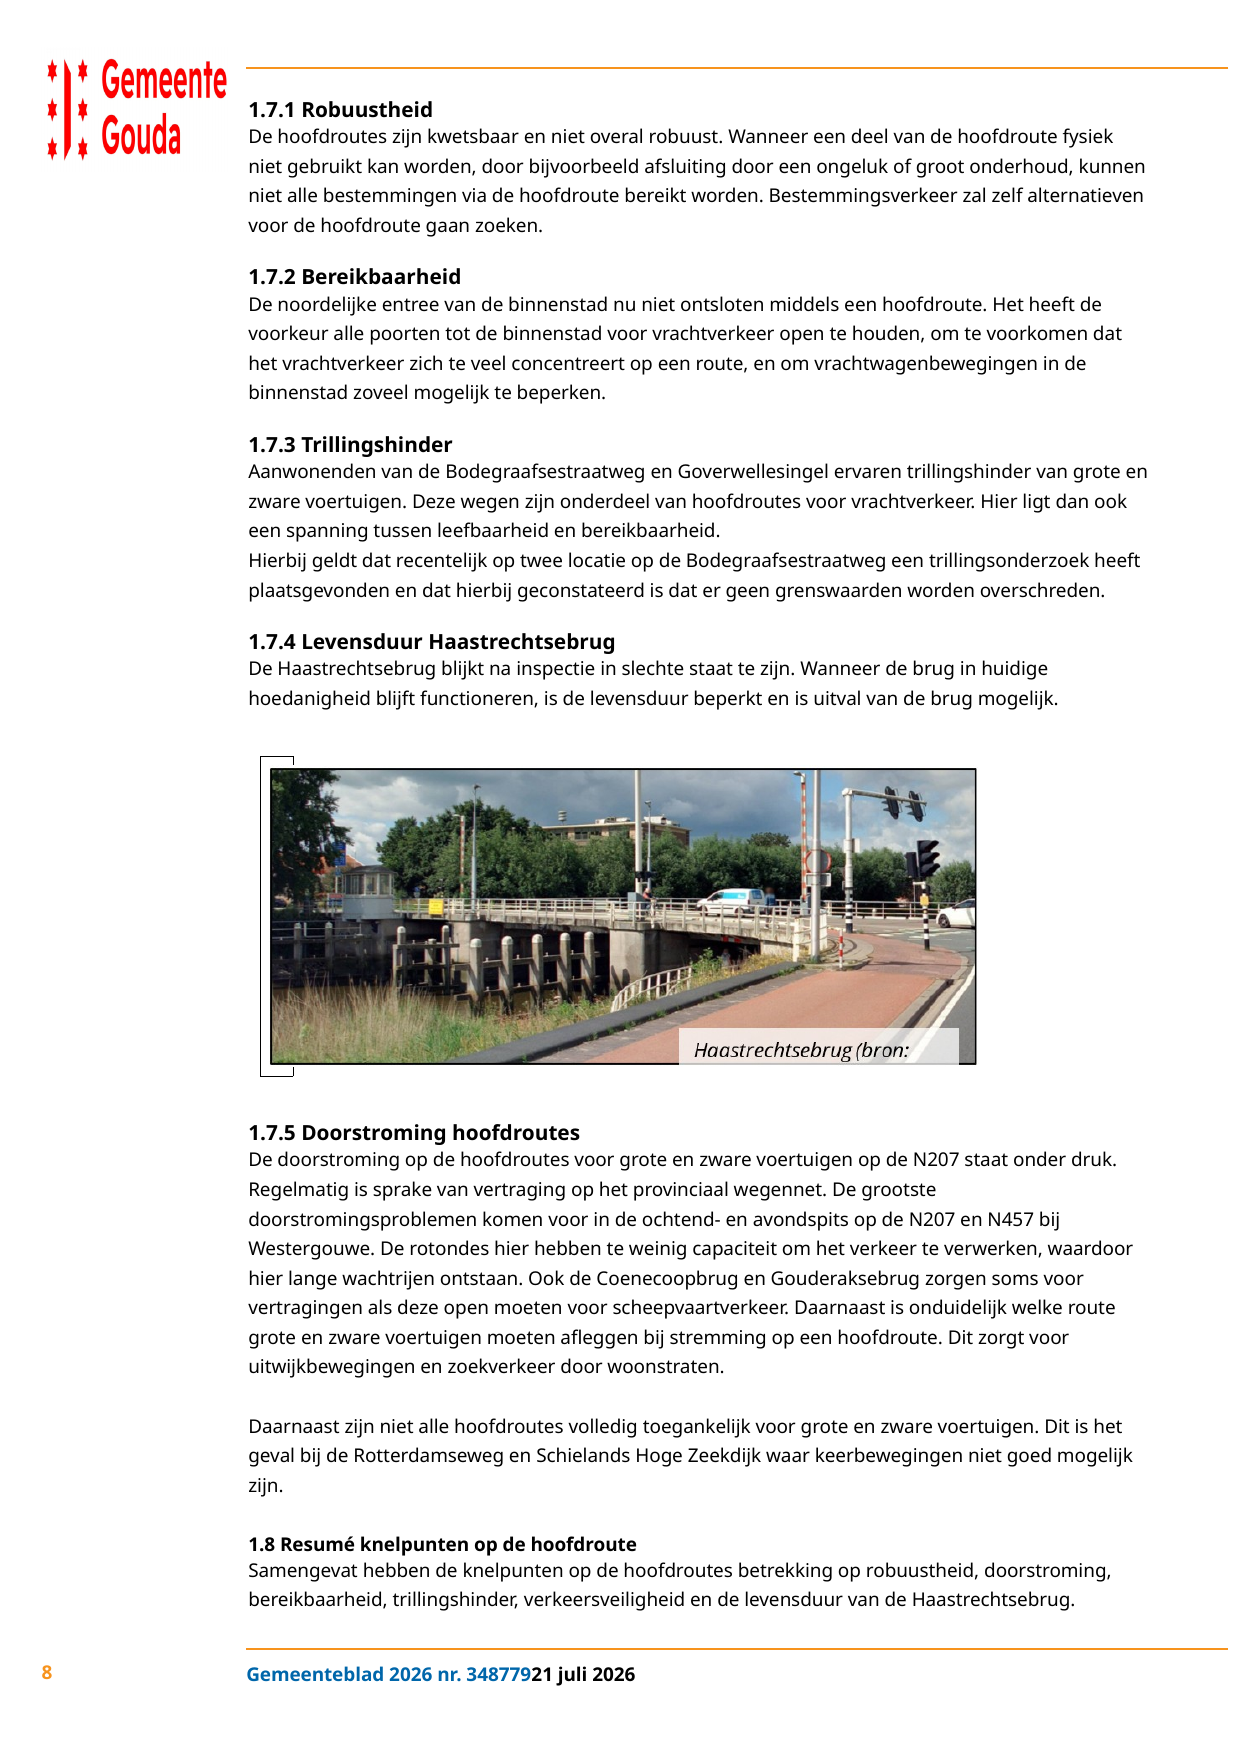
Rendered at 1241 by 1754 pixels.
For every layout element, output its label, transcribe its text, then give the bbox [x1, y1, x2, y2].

text 1.7.5 Doorstroming hoofdroutes [248, 1118, 1152, 1147]
picture [268, 765, 1173, 1067]
text De Haastrechtsebrug blijkt na inspectie in slechte staat te zijn. Wanneer de brug in huidige hoedanigheid blijft functioneren, is de levensduur beperkt en is uitval van de brug mogelijk. [248, 656, 1152, 711]
picture [41, 47, 231, 172]
text Aanwonenden van de Bodegraafsestraatweg en Goverwellesingel ervaren trillingshinder van grote en zware voertuigen. Deze wegen zijn onderdeel van hoofdroutes voor vrachtverkeer. Hier ligt dan ook een spanning tussen leefbaarheid en bereikbaarheid. [248, 458, 1152, 543]
text 1.7.1 Robuustheid [248, 95, 1152, 123]
text Daarnaast zijn niet alle hoofdroutes volledig toegankelijk voor grote en zware voertuigen. Dit is het geval bij de Rotterdamseweg en Schielands Hoge Zeekdijk waar keerbewegingen niet goed mogelijk zijn. [248, 1413, 1152, 1498]
text 1.7.3 Trillingshinder [248, 430, 1152, 458]
text Samengevat hebben de knelpunten op de hoofdroutes betrekking op robuustheid, doorstroming, bereikbaarheid, trillingshinder, verkeersveiligheid en de levensduur van de Haastrechtsebrug. [248, 1557, 1152, 1612]
text De hoofdroutes zijn kwetsbaar en niet overal robuust. Wanneer een deel van de hoofdroute fysiek niet gebruikt kan worden, door bijvoorbeeld afsluiting door een ongeluk of groot onderhoud, kunnen niet alle bestemmingen via de hoofdroute bereikt worden. Bestemmingsverkeer zal zelf alternatieven voor de hoofdroute gaan zoeken. [248, 123, 1152, 238]
text De noordelijke entree van de binnenstad nu niet ontsloten middels een hoofdroute. Het heeft de voorkeur alle poorten tot de binnenstad voor vrachtverkeer open te houden, om te voorkomen dat het vrachtverkeer zich te veel concentreert op een route, en om vrachtwagenbewegingen in de binnenstad zoveel mogelijk te beperken. [248, 291, 1152, 405]
text Hierbij geldt dat recentelijk op twee locatie op de Bodegraafsestraatweg een trillingsonderzoek heeft plaatsgevonden en dat hierbij geconstateerd is dat er geen grenswaarden worden overschreden. [248, 547, 1152, 602]
text 1.8 Resumé knelpunten op de hoofdroute [248, 1531, 1152, 1557]
text 1.7.4 Levensduur Haastrechtsebrug [248, 627, 1152, 656]
text 1.7.2 Bereikbaarheid [248, 262, 1152, 291]
text De doorstroming op de hoofdroutes voor grote en zware voertuigen op de N207 staat onder druk. Regelmatig is sprake van vertraging op het provinciaal wegennet. De grootste doorstromingsproblemen komen voor in de ochtend- en avondspits op de N207 en N457 bij Westergouwe. De rotondes hier hebben te weinig capaciteit om het verkeer te verwerken, waardoor hier lange wachtrijen ontstaan. Ook de Coenecoopbrug en Gouderaksebrug zorgen soms voor vertragingen als deze open moeten voor scheepvaartverkeer. Daarnaast is onduidelijk welke route grote en zware voertuigen moeten afleggen bij stremming op een hoofdroute. Dit zorgt voor uitwijkbewegingen en zoekverkeer door woonstraten. [248, 1147, 1152, 1379]
